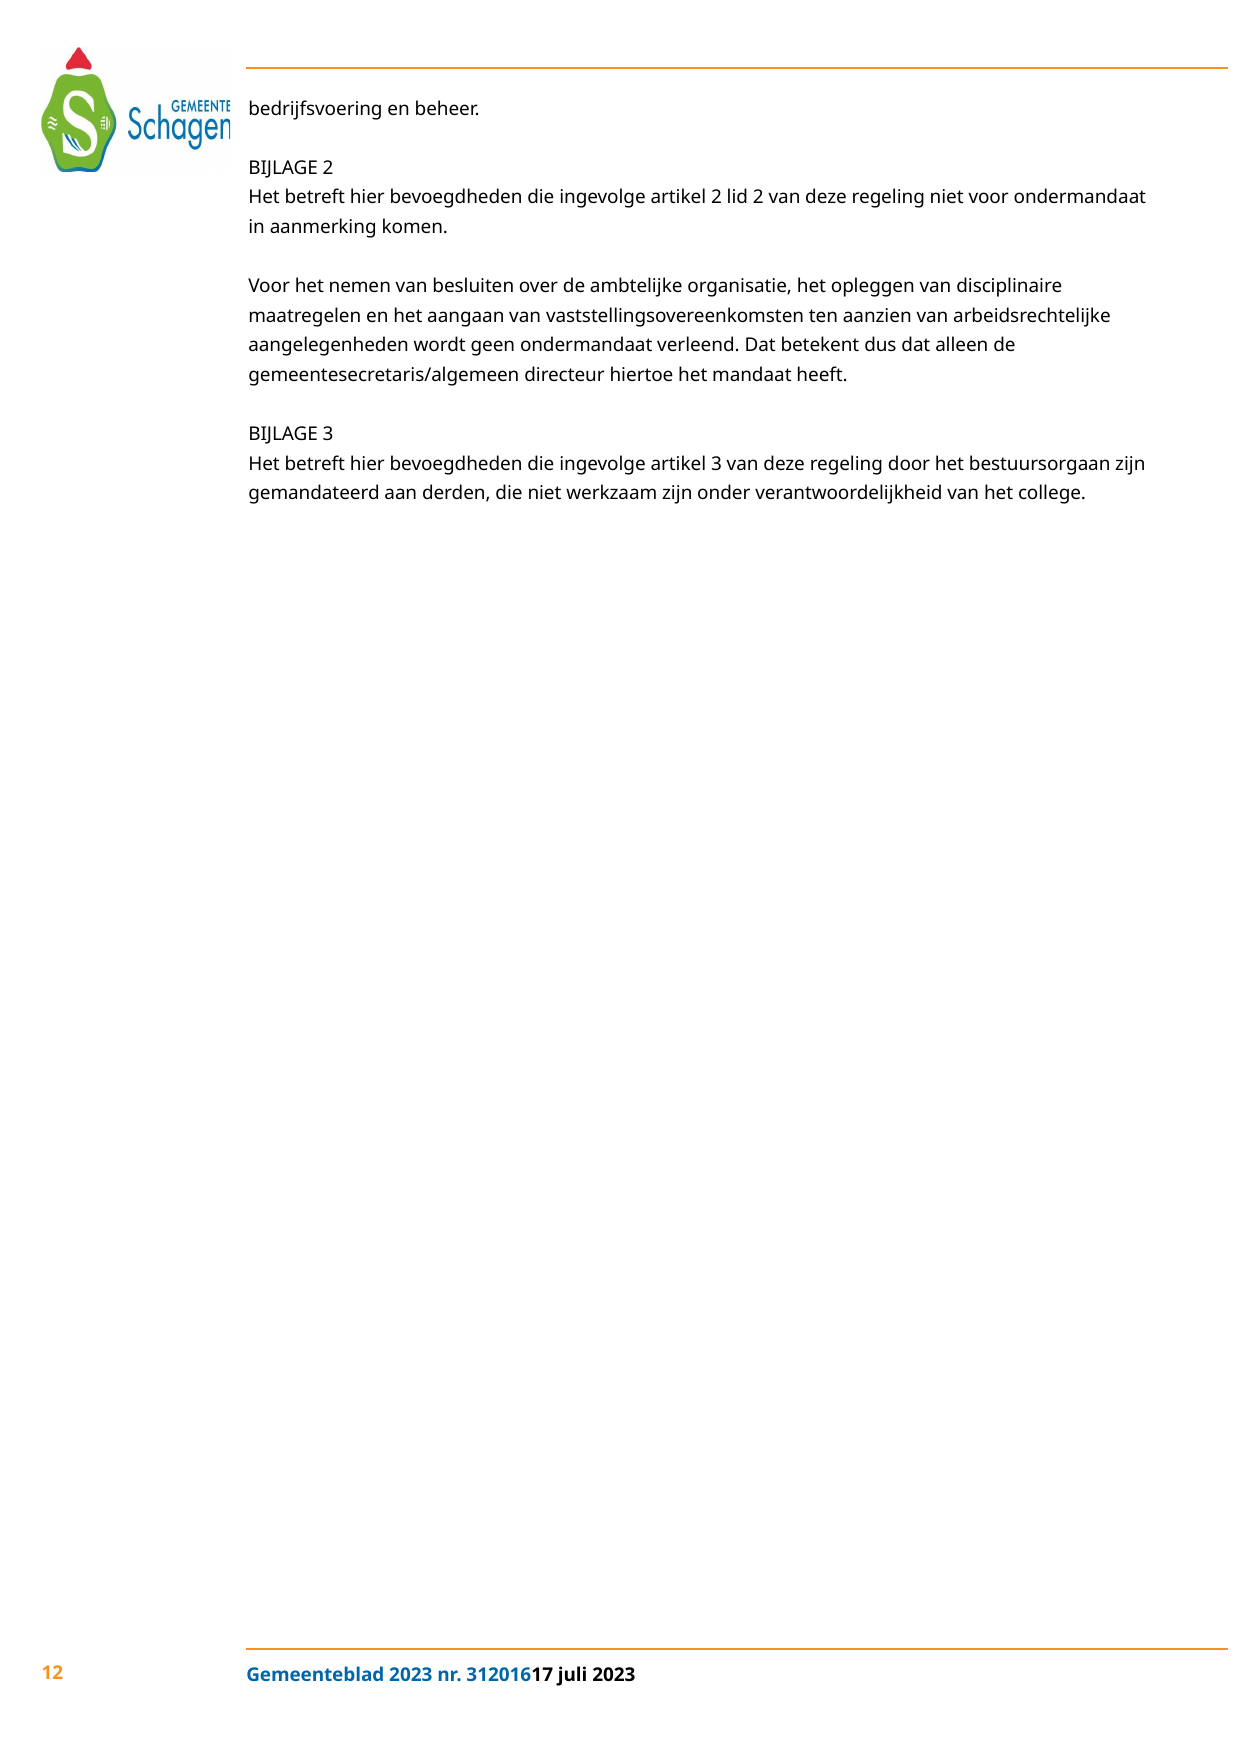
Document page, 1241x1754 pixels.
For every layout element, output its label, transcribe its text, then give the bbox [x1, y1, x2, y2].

text Voor het nemen van besluiten over de ambtelijke organisatie, het opleggen van disciplinaire maatregelen en het aangaan van vaststellingsovereenkomsten ten aanzien van arbeidsrechtelijke aangelegenheden wordt geen ondermandaat verleend. Dat betekent dus dat alleen de gemeentesecretaris/algemeen directeur hiertoe het mandaat heeft. [248, 272, 1152, 387]
text bedrijfsvoering en beheer. [248, 95, 1152, 121]
text Het betreft hier bevoegdheden die ingevolge artikel 2 lid 2 van deze regeling niet voor ondermandaat in aanmerking komen. [248, 183, 1152, 239]
text BIJLAGE 3 [248, 420, 1152, 446]
text Het betreft hier bevoegdheden die ingevolge artikel 3 van deze regeling door het bestuursorgaan zijn gemandateerd aan derden, die niet werkzaam zijn onder verantwoordelijkheid van het college. [248, 450, 1152, 505]
text BIJLAGE 2 [248, 154, 1152, 180]
picture [41, 47, 231, 172]
